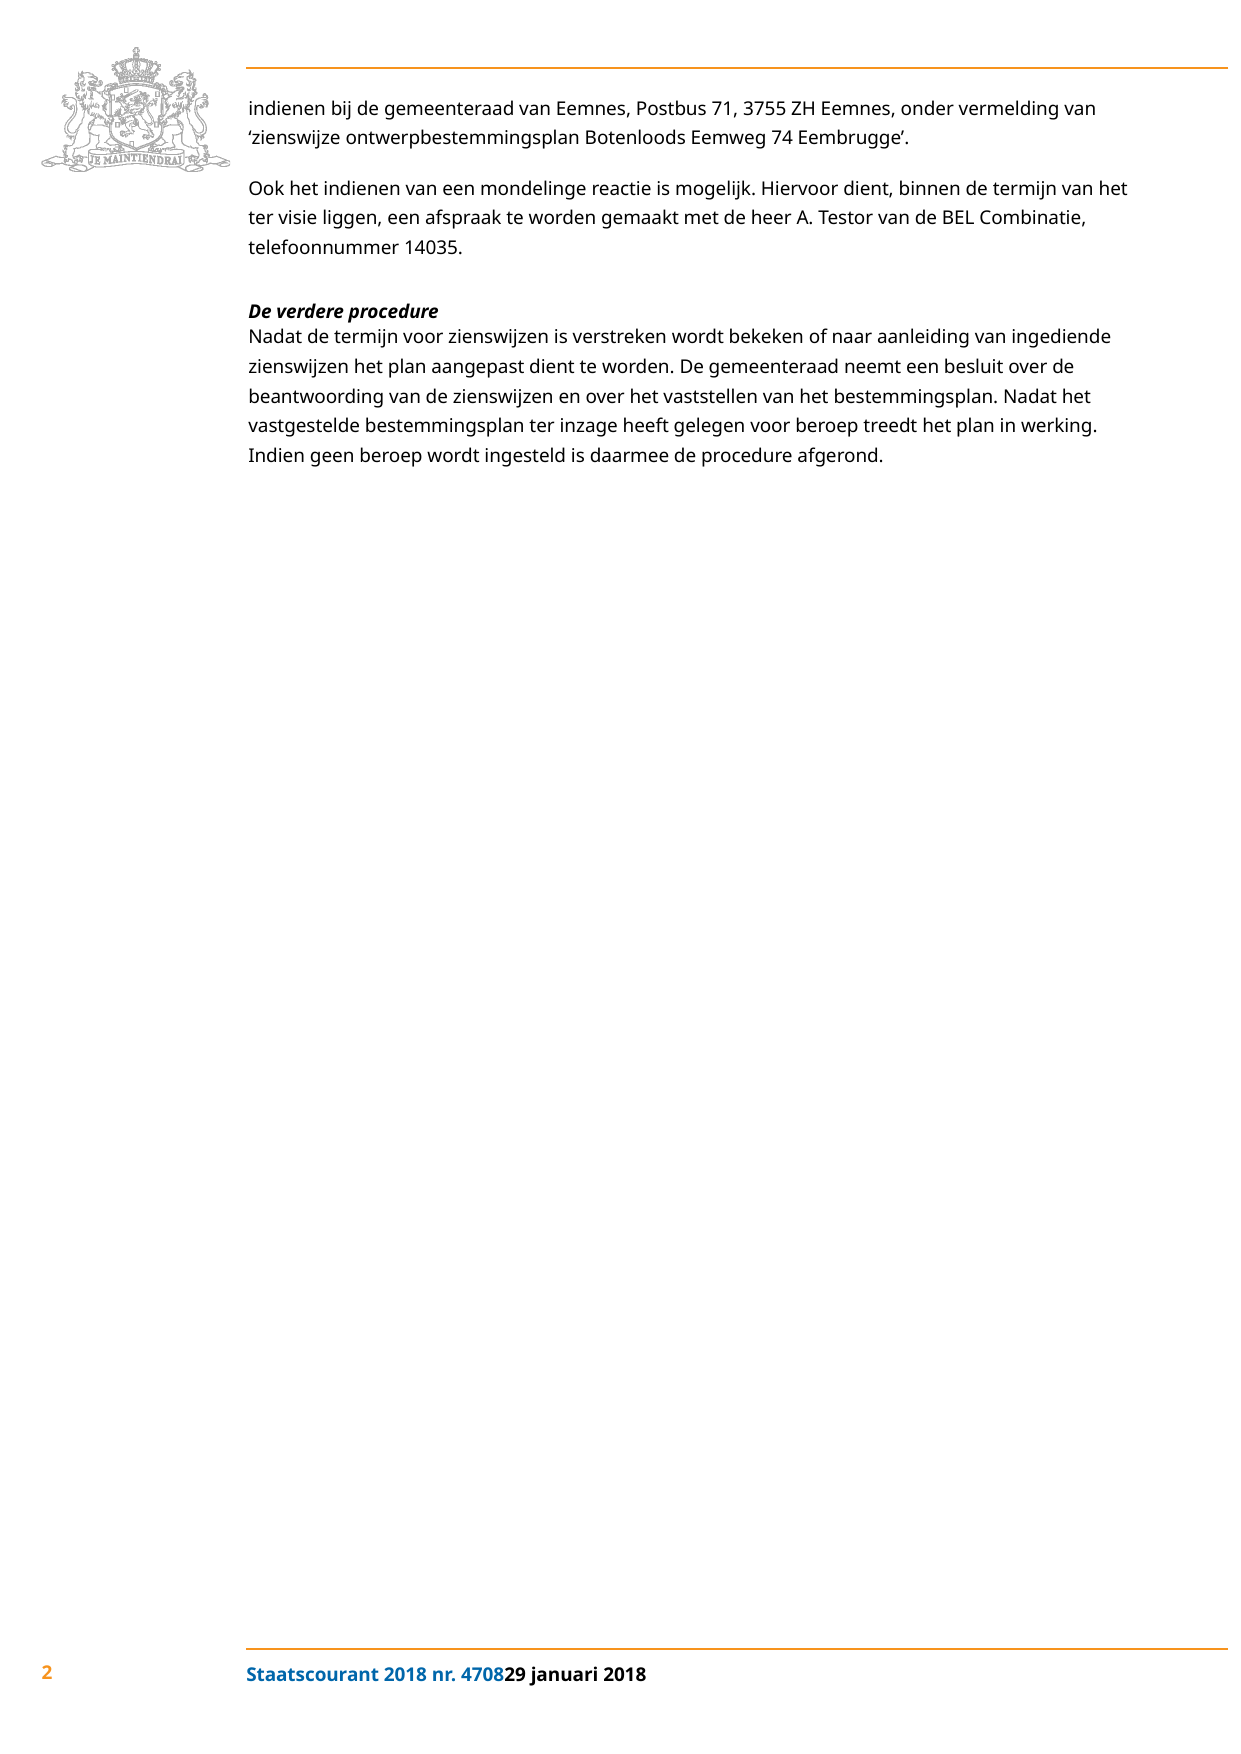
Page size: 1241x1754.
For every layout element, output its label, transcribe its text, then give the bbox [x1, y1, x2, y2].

picture [41, 47, 231, 172]
text indienen bij de gemeenteraad van Eemnes, Postbus 71, 3755 ZH Eemnes, onder vermelding van ‘zienswijze ontwerpbestemmingsplan Botenloods Eemweg 74 Eembrugge’. [248, 95, 1152, 150]
text Nadat de termijn voor zienswijzen is verstreken wordt bekeken of naar aanleiding van ingediende zienswijzen het plan aangepast dient te worden. De gemeenteraad neemt een besluit over de beantwoording van de zienswijzen en over het vaststellen van het bestemmingsplan. Nadat het vastgestelde bestemmingsplan ter inzage heeft gelegen voor beroep treedt het plan in werking. Indien geen beroep wordt ingesteld is daarmee de procedure afgerond. [248, 324, 1152, 468]
text De verdere procedure [248, 298, 1152, 324]
text Ook het indienen van een mondelinge reactie is mogelijk. Hiervoor dient, binnen de termijn van het ter visie liggen, een afspraak te worden gemaakt met de heer A. Testor van de BEL Combinatie, telefoonnummer 14035. [248, 175, 1152, 260]
